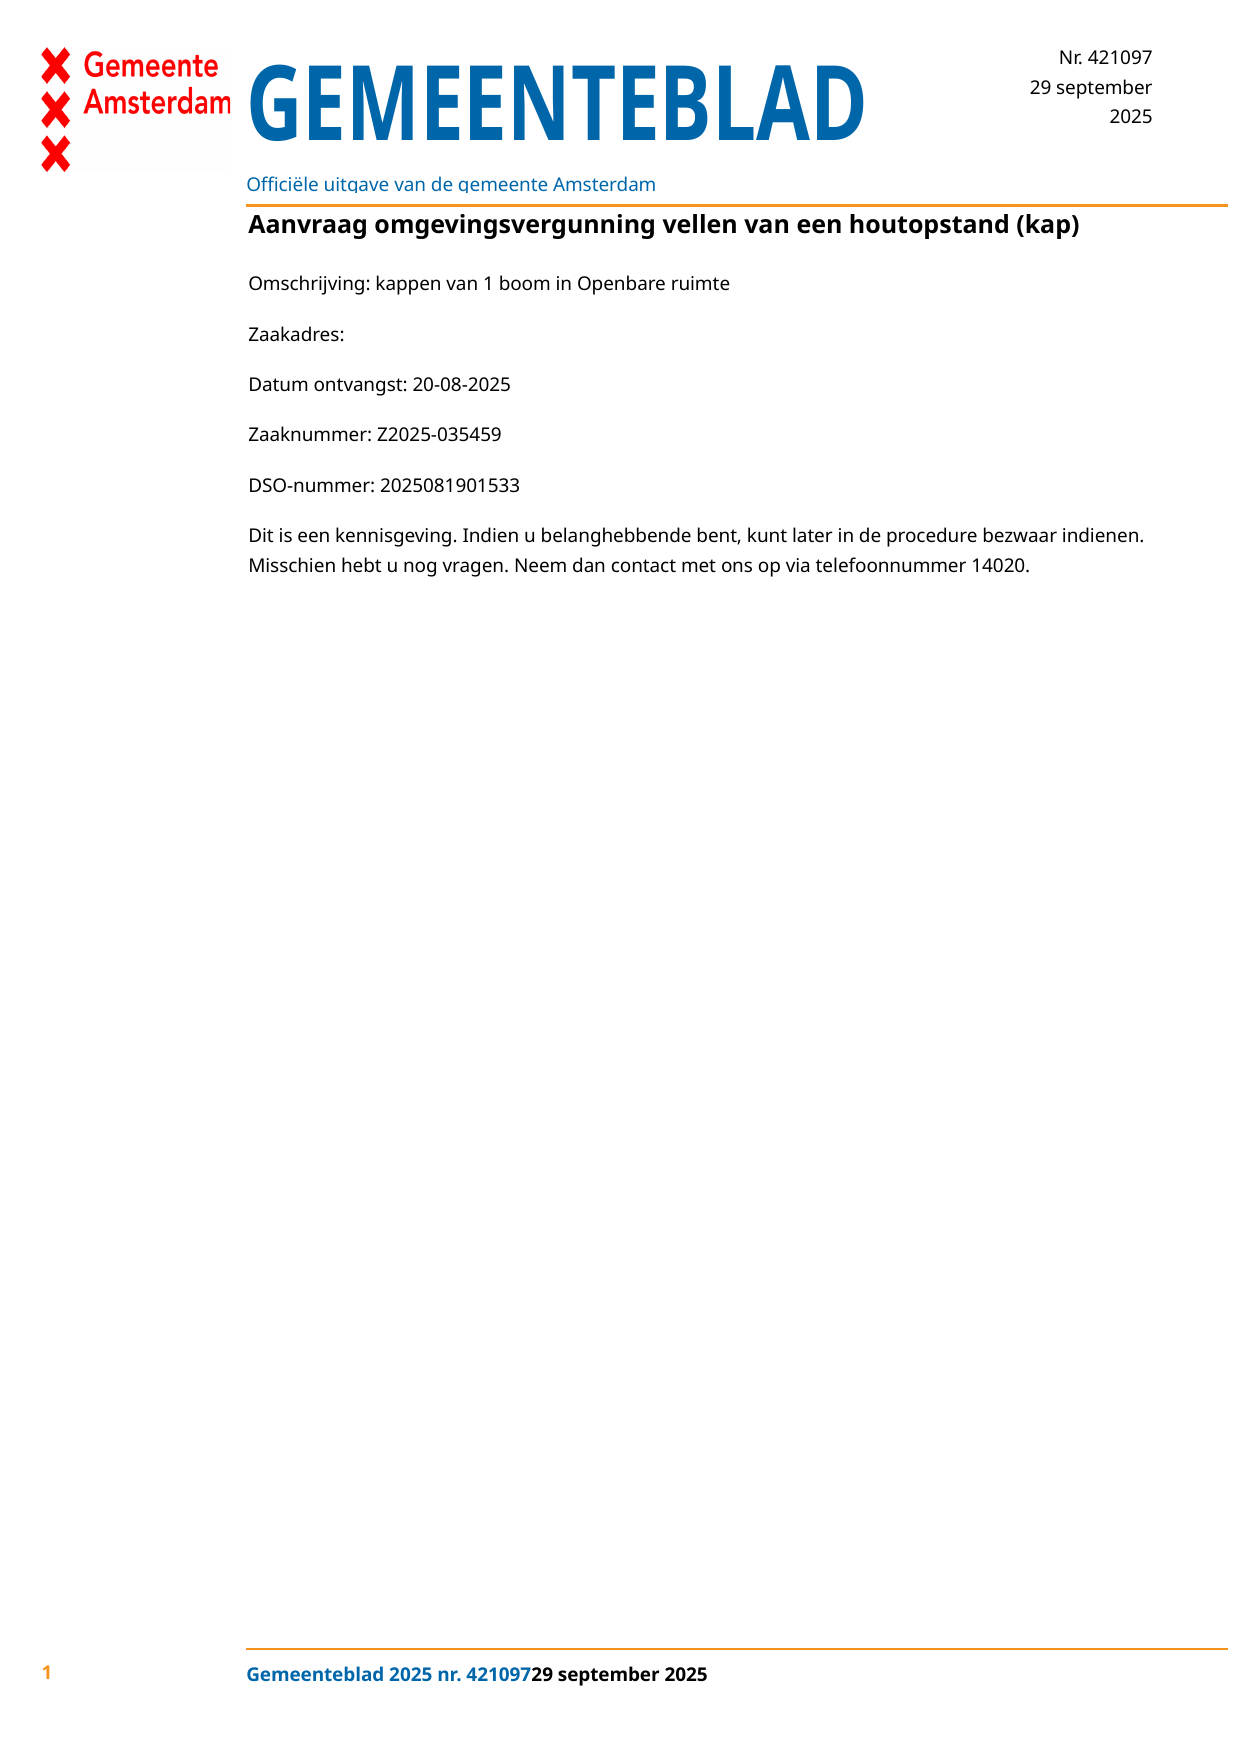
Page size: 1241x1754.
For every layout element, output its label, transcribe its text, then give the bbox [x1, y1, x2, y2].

text Dit is een kennisgeving. Indien u belanghebbende bent, kunt later in de procedure bezwaar indienen. Misschien hebt u nog vragen. Neem dan contact met ons op via telefoonnummer 14020. [248, 522, 1152, 578]
text Omschrijving: kappen van 1 boom in Openbare ruimte [248, 270, 1152, 296]
text Aanvraag omgevingsvergunning vellen van een houtopstand (kap) [248, 207, 1152, 241]
text DSO-nummer: 2025081901533 [248, 472, 1152, 498]
text Datum ontvangst: 20-08-2025 [248, 371, 1152, 397]
text Zaakadres: [248, 321, 1152, 346]
picture [41, 47, 231, 172]
text Zaaknummer: Z2025-035459 [248, 422, 1152, 447]
